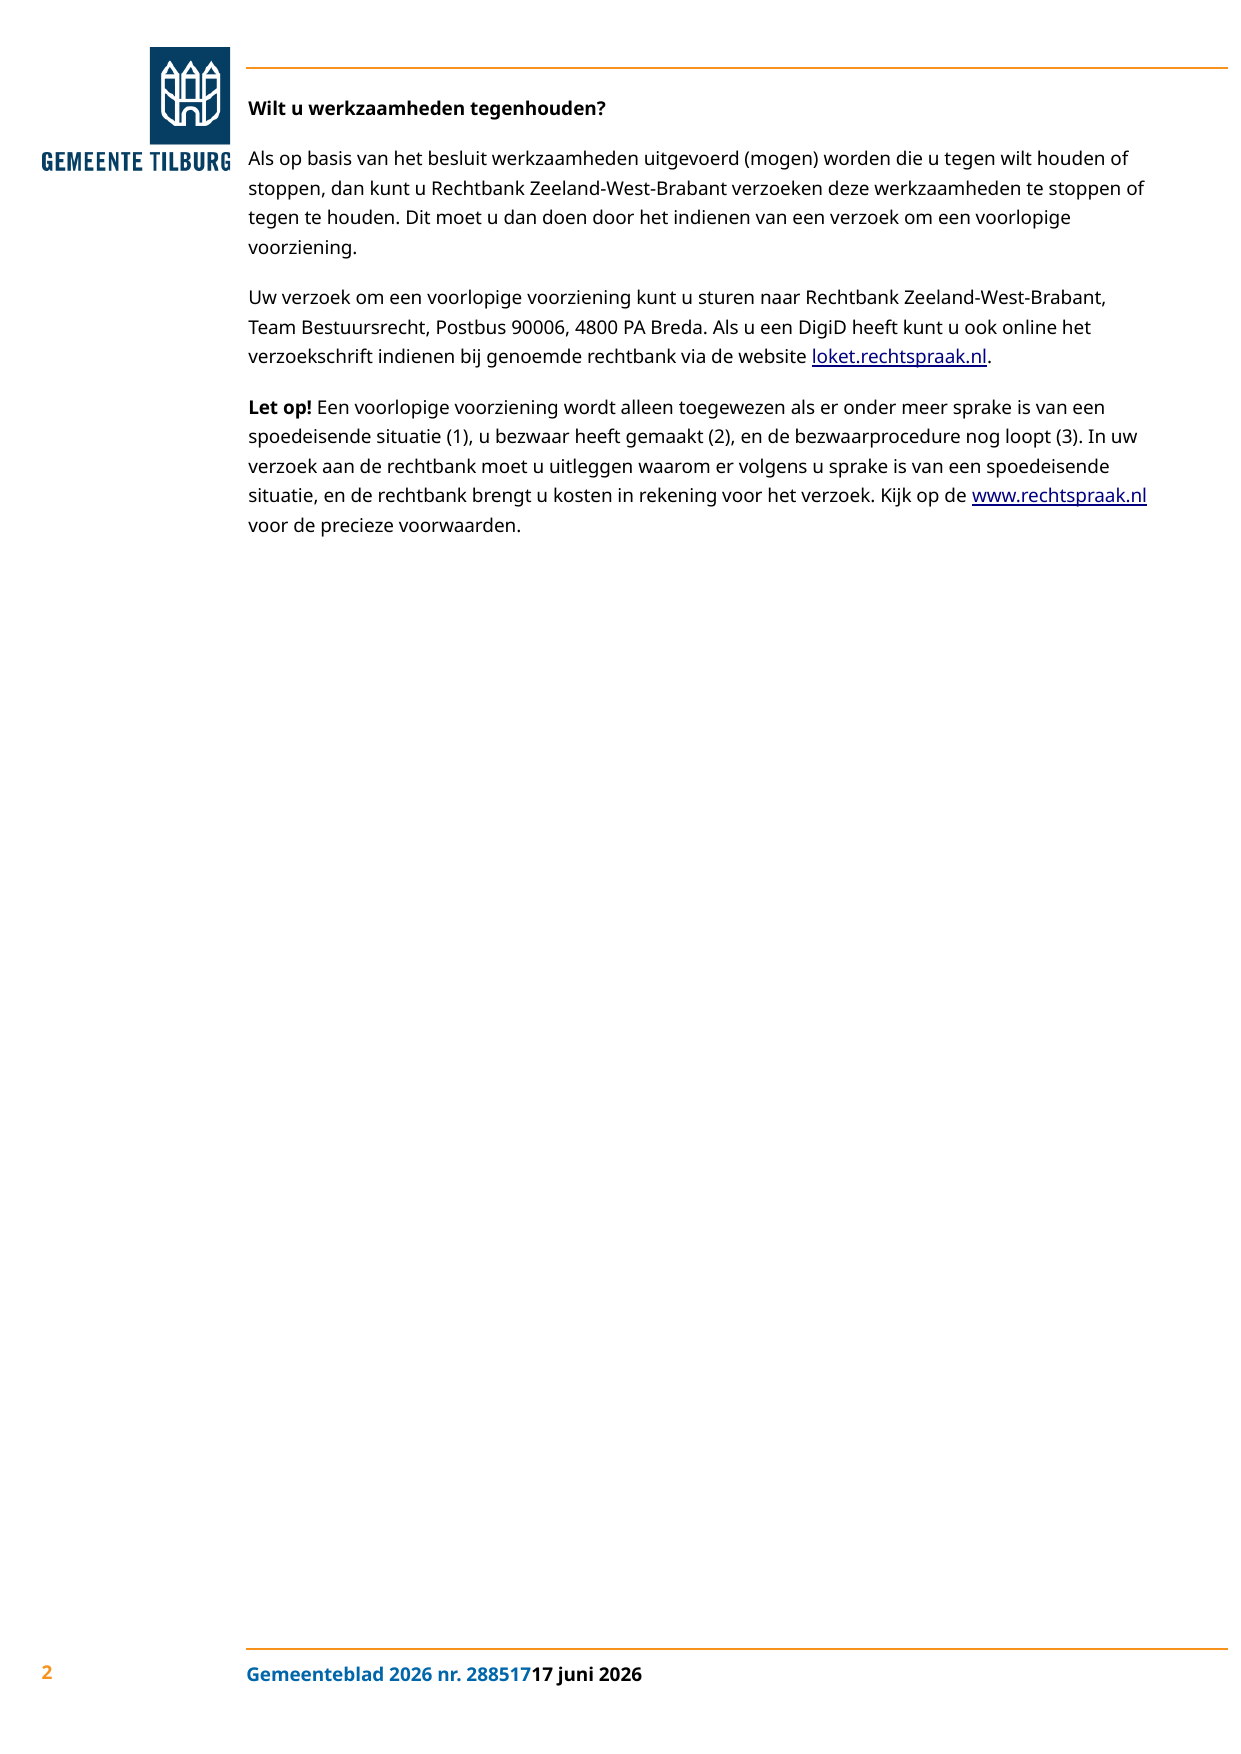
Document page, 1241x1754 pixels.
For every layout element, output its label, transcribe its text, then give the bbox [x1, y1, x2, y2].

text Let op! Een voorlopige voorziening wordt alleen toegewezen als er onder meer sprake is van een spoedeisende situatie (1), u bezwaar heeft gemaakt (2), en de bezwaarprocedure nog loopt (3). In uw verzoek aan de rechtbank moet u uitleggen waarom er volgens u sprake is van een spoedeisende situatie, en de rechtbank brengt u kosten in rekening voor het verzoek. Kijk op de www.rechtspraak.nl voor de precieze voorwaarden. [248, 394, 1152, 538]
text Wilt u werkzaamheden tegenhouden? [248, 95, 1152, 121]
picture [41, 47, 231, 172]
text Als op basis van het besluit werkzaamheden uitgevoerd (mogen) worden die u tegen wilt houden of stoppen, dan kunt u Rechtbank Zeeland-West-Brabant verzoeken deze werkzaamheden te stoppen of tegen te houden. Dit moet u dan doen door het indienen van een verzoek om een voorlopige voorziening. [248, 145, 1152, 260]
text Uw verzoek om een voorlopige voorziening kunt u sturen naar Rechtbank Zeeland-West-Brabant, Team Bestuursrecht, Postbus 90006, 4800 PA Breda. Als u een DigiD heeft kunt u ook online het verzoekschrift indienen bij genoemde rechtbank via de website loket.rechtspraak.nl. [248, 284, 1152, 369]
